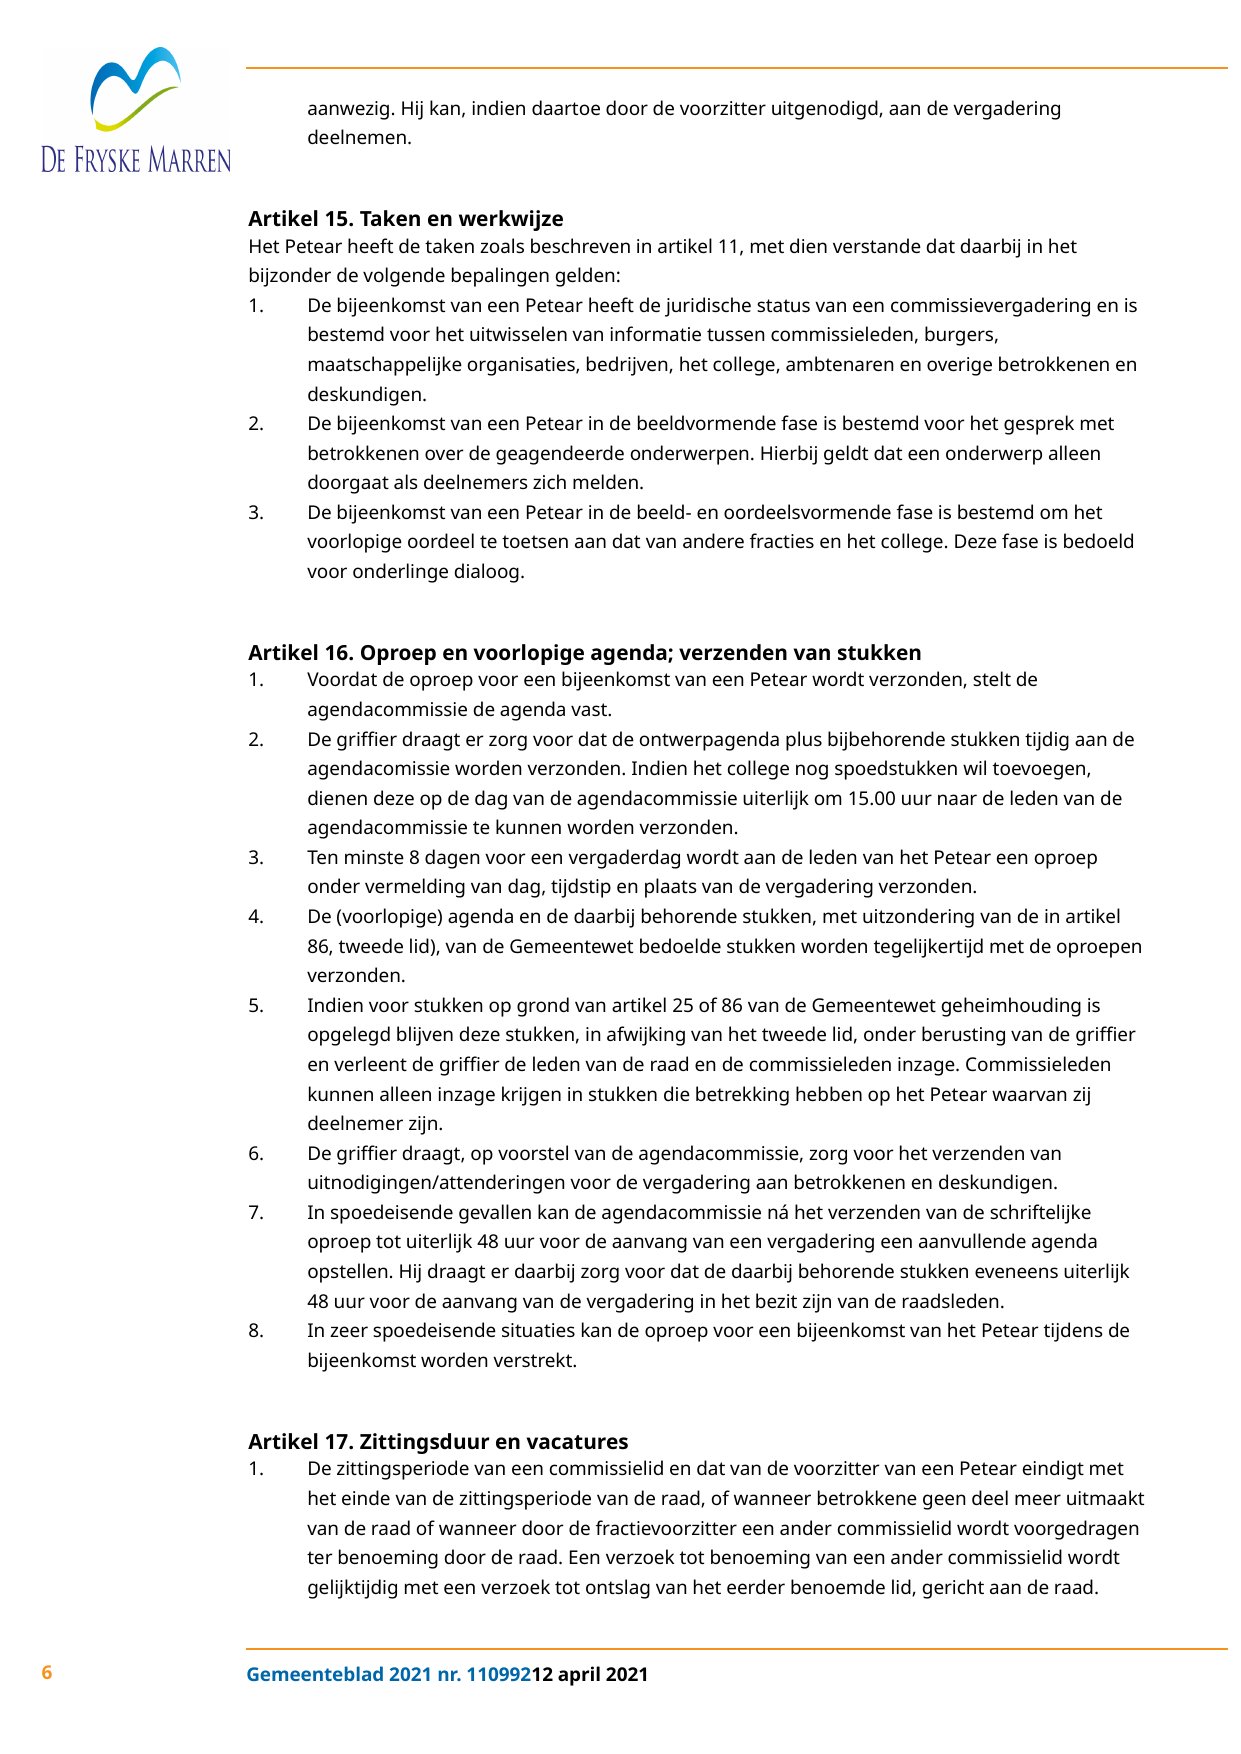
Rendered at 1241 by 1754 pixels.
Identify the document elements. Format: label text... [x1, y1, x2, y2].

picture [41, 47, 231, 172]
list Voordat de oproep voor een bijeenkomst van een Petear wordt verzonden, stelt de agendacommissie de agenda vast. [248, 667, 1152, 722]
list In spoedeisende gevallen kan de agendacommissie ná het verzenden van de schriftelijke oproep tot uiterlijk 48 uur voor de aanvang van een vergadering een aanvullende agenda opstellen. Hij draagt er daarbij zorg voor dat de daarbij behorende stukken eveneens uiterlijk 48 uur voor de aanvang van de vergadering in het bezit zijn van de raadsleden. [248, 1199, 1152, 1314]
list De griffier draagt er zorg voor dat de ontwerpagenda plus bijbehorende stukken tijdig aan de agendacomissie worden verzonden. Indien het college nog spoedstukken wil toevoegen, dienen deze op de dag van de agendacommissie uiterlijk om 15.00 uur naar de leden van de agendacommissie te kunnen worden verzonden. [248, 726, 1152, 840]
text Artikel 15. Taken en werkwijze [248, 204, 1152, 233]
list De (voorlopige) agenda en de daarbij behorende stukken, met uitzondering van de in artikel 86, tweede lid), van de Gemeentewet bedoelde stukken worden tegelijkertijd met de oproepen verzonden. [248, 903, 1152, 988]
list In zeer spoedeisende situaties kan de oproep voor een bijeenkomst van het Petear tijdens de bijeenkomst worden verstrekt. [248, 1317, 1152, 1373]
list De bijeenkomst van een Petear in de beeld- en oordeelsvormende fase is bestemd om het voorlopige oordeel te toetsen aan dat van andere fracties en het college. Deze fase is bedoeld voor onderlinge dialoog. [248, 499, 1152, 584]
list De griffier draagt, op voorstel van de agendacommissie, zorg voor het verzenden van uitnodigingen/attenderingen voor de vergadering aan betrokkenen en deskundigen. [248, 1140, 1152, 1195]
text Artikel 17. Zittingsduur en vacatures [248, 1427, 1152, 1456]
list De bijeenkomst van een Petear in de beeldvormende fase is bestemd voor het gesprek met betrokkenen over de geagendeerde onderwerpen. Hierbij geldt dat een onderwerp alleen doorgaat als deelnemers zich melden. [248, 410, 1152, 495]
list Indien voor stukken op grond van artikel 25 of 86 van de Gemeentewet geheimhouding is opgelegd blijven deze stukken, in afwijking van het tweede lid, onder berusting van de griffier en verleent de griffier de leden van de raad en de commissieleden inzage. Commissieleden kunnen alleen inzage krijgen in stukken die betrekking hebben op het Petear waarvan zij deelnemer zijn. [248, 992, 1152, 1136]
list Ten minste 8 dagen voor een vergaderdag wordt aan de leden van het Petear een oproep onder vermelding van dag, tijdstip en plaats van de vergadering verzonden. [248, 844, 1152, 899]
list De bijeenkomst van een Petear heeft de juridische status van een commissievergadering en is bestemd voor het uitwisselen van informatie tussen commissieleden, burgers, maatschappelijke organisaties, bedrijven, het college, ambtenaren en overige betrokkenen en deskundigen. [248, 292, 1152, 406]
list aanwezig. Hij kan, indien daartoe door de voorzitter uitgenodigd, aan de vergadering deelnemen. [248, 95, 1152, 150]
list De zittingsperiode van een commissielid en dat van de voorzitter van een Petear eindigt met het einde van de zittingsperiode van de raad, of wanneer betrokkene geen deel meer uitmaakt van de raad of wanneer door de fractievoorzitter een ander commissielid wordt voorgedragen ter benoeming door de raad. Een verzoek tot benoeming van een ander commissielid wordt gelijktijdig met een verzoek tot ontslag van het eerder benoemde lid, gericht aan de raad. [248, 1456, 1152, 1599]
text Het Petear heeft de taken zoals beschreven in artikel 11, met dien verstande dat daarbij in het bijzonder de volgende bepalingen gelden: [248, 233, 1152, 288]
text Artikel 16. Oproep en voorlopige agenda; verzenden van stukken [248, 638, 1152, 667]
